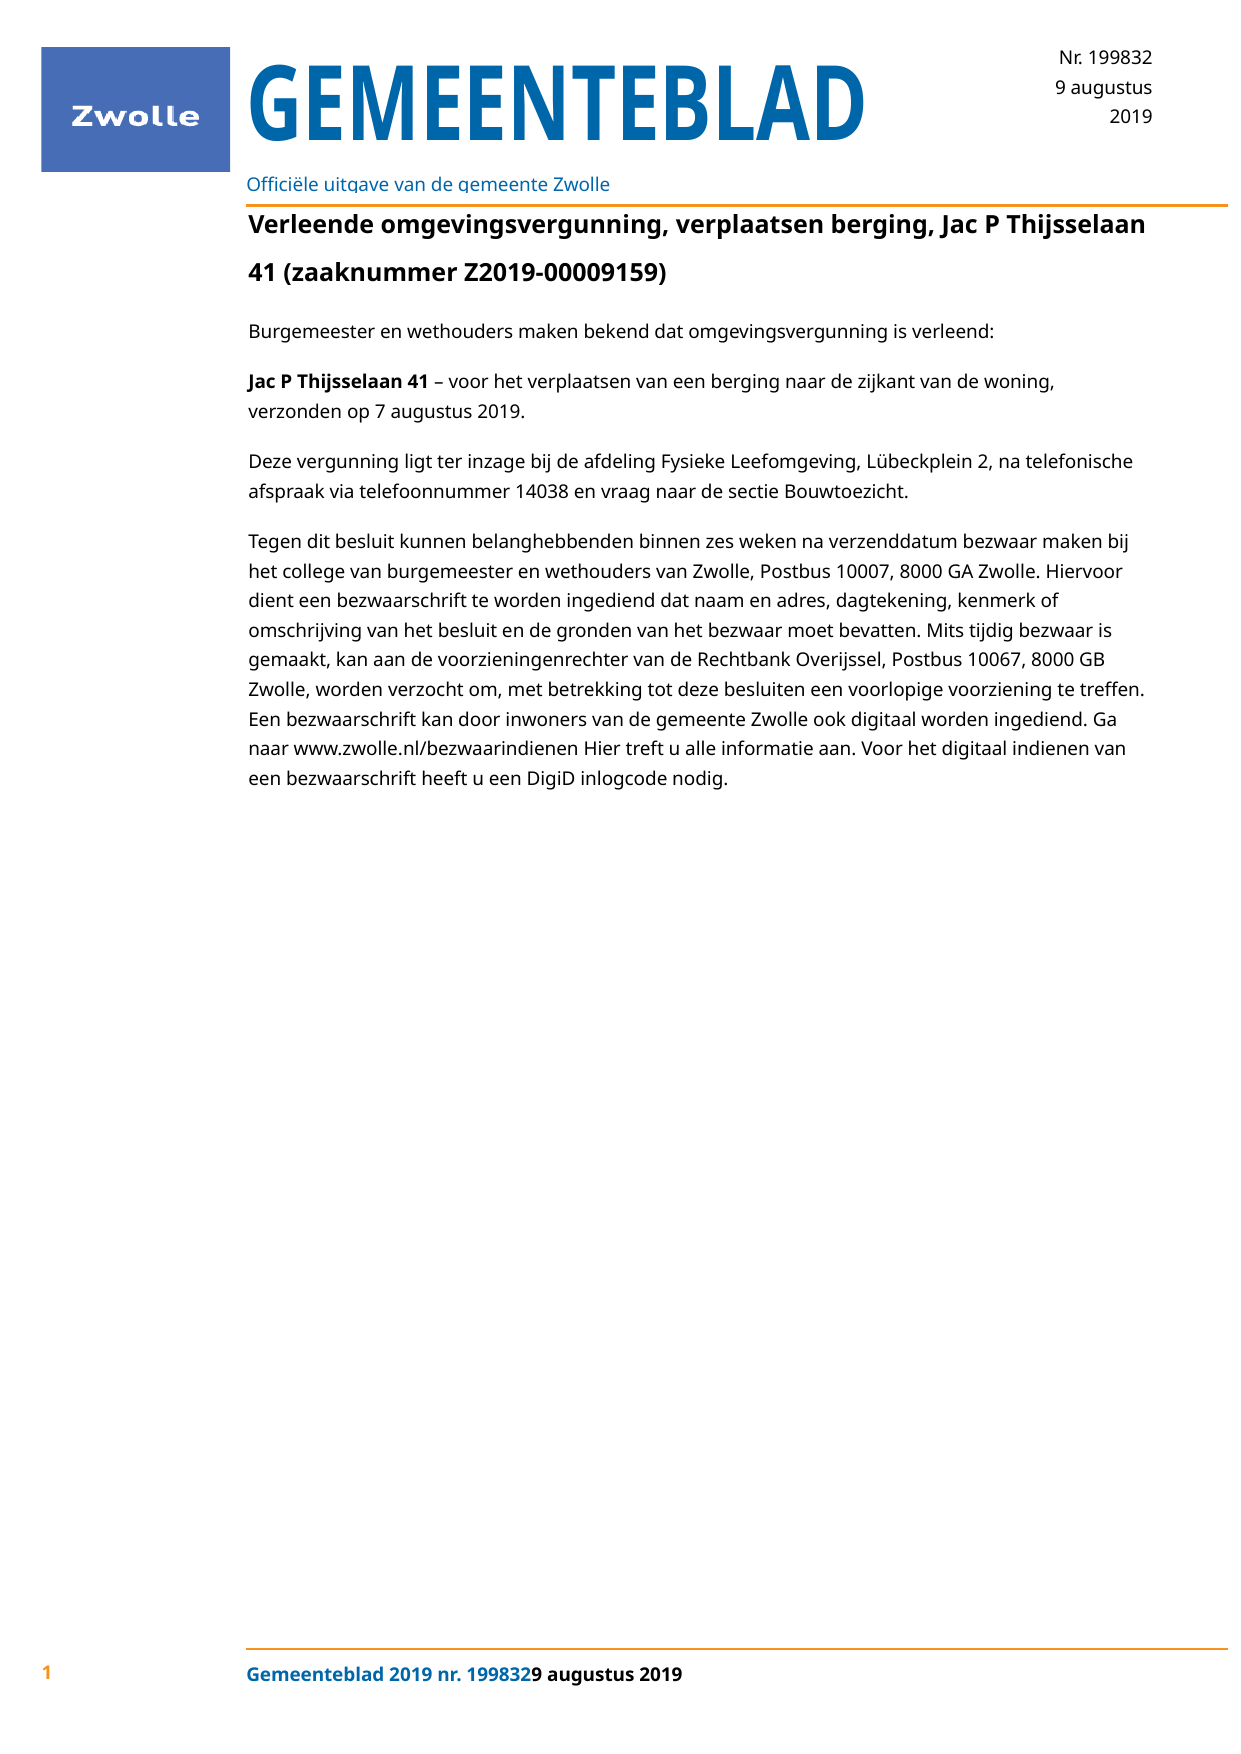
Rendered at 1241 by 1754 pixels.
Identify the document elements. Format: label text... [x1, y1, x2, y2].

picture [41, 47, 231, 172]
text Deze vergunning ligt ter inzage bij de afdeling Fysieke Leefomgeving, Lübeckplein 2, na telefonische afspraak via telefoonnummer 14038 en vraag naar de sectie Bouwtoezicht. [248, 448, 1152, 504]
text Burgemeester en wethouders maken bekend dat omgevingsvergunning is verleend: [248, 318, 1152, 344]
text Jac P Thijsselaan 41 – voor het verplaatsen van een berging naar de zijkant van de woning, verzonden op 7 augustus 2019. [248, 368, 1152, 424]
text Tegen dit besluit kunnen belanghebbenden binnen zes weken na verzenddatum bezwaar maken bij het college van burgemeester en wethouders van Zwolle, Postbus 10007, 8000 GA Zwolle. Hiervoor dient een bezwaarschrift te worden ingediend dat naam en adres, dagtekening, kenmerk of omschrijving van het besluit en de gronden van het bezwaar moet bevatten. Mits tijdig bezwaar is gemaakt, kan aan de voorzieningenrechter van de Rechtbank Overijssel, Postbus 10067, 8000 GB Zwolle, worden verzocht om, met betrekking tot deze besluiten een voorlopige voorziening te treffen. Een bezwaarschrift kan door inwoners van de gemeente Zwolle ook digitaal worden ingediend. Ga naar www.zwolle.nl/bezwaarindienen Hier treft u alle informatie aan. Voor het digitaal indienen van een bezwaarschrift heeft u een DigiD inlogcode nodig. [248, 528, 1152, 791]
text Verleende omgevingsvergunning, verplaatsen berging, Jac P Thijsselaan 41 (zaaknummer Z2019-00009159) [248, 207, 1152, 288]
